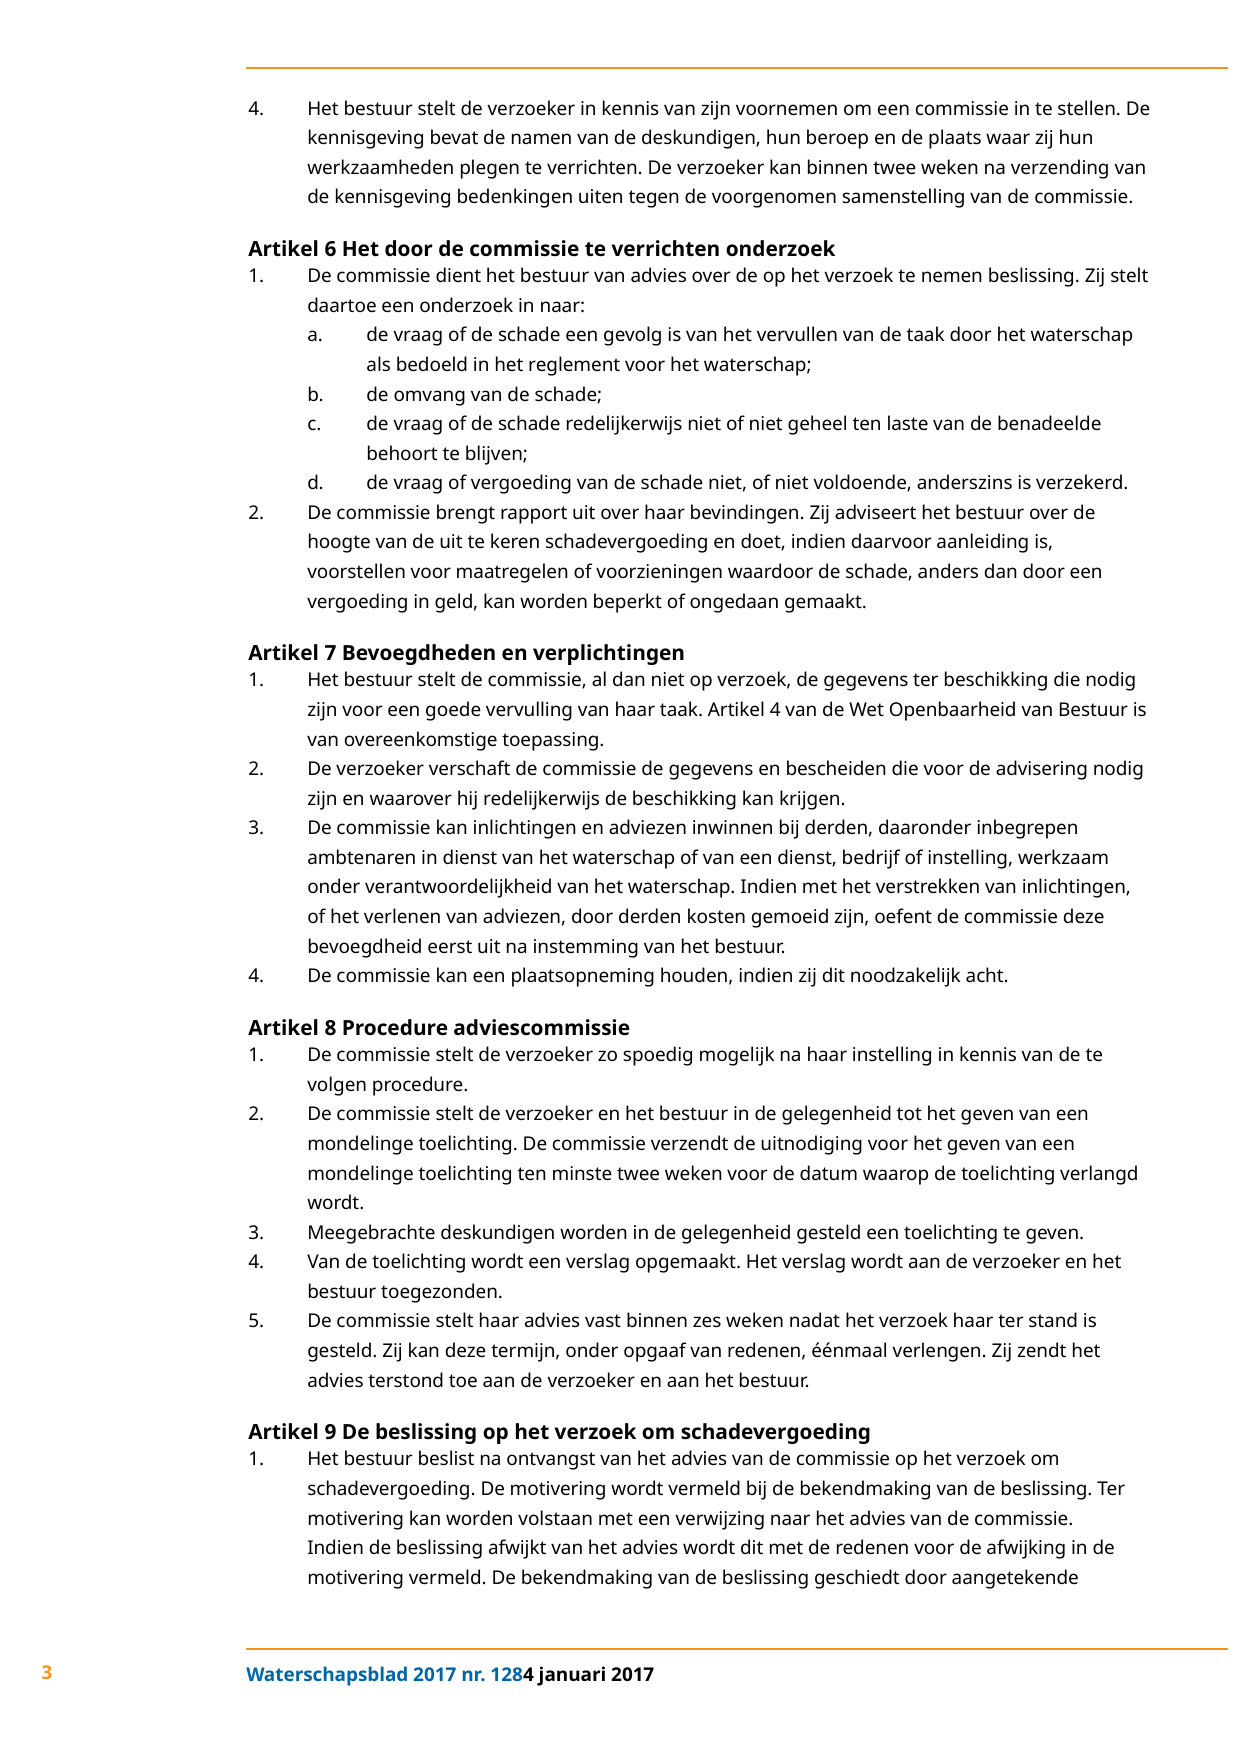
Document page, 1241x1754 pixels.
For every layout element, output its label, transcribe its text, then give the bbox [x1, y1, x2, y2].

text Artikel 8 Procedure adviescommissie [248, 1013, 1152, 1041]
list Het bestuur stelt de commissie, al dan niet op verzoek, de gegevens ter beschikking die nodig zijn voor een goede vervulling van haar taak. Artikel 4 van de Wet Openbaarheid van Bestuur is van overeenkomstige toepassing. [248, 667, 1152, 752]
list de vraag of de schade een gevolg is van het vervullen van de taak door het waterschap als bedoeld in het reglement voor het waterschap; [307, 322, 1152, 377]
list de omvang van de schade; [307, 381, 1152, 406]
list De commissie kan een plaatsopneming houden, indien zij dit noodzakelijk acht. [248, 962, 1152, 988]
list De commissie stelt haar advies vast binnen zes weken nadat het verzoek haar ter stand is gesteld. Zij kan deze termijn, onder opgaaf van redenen, éénmaal verlengen. Zij zendt het advies terstond toe aan de verzoeker en aan het bestuur. [248, 1308, 1152, 1392]
list De commissie stelt de verzoeker zo spoedig mogelijk na haar instelling in kennis van de te volgen procedure. [248, 1041, 1152, 1097]
list Indien de beslissing afwijkt van het advies wordt dit met de redenen voor de afwijking in de motivering vermeld. De bekendmaking van de beslissing geschiedt door aangetekende [248, 1534, 1152, 1590]
text Artikel 9 De beslissing op het verzoek om schadevergoeding [248, 1417, 1152, 1446]
list De commissie dient het bestuur van advies over de op het verzoek te nemen beslissing. Zij stelt daartoe een onderzoek in naar: [248, 262, 1152, 318]
list Het bestuur beslist na ontvangst van het advies van de commissie op het verzoek om schadevergoeding. De motivering wordt vermeld bij de bekendmaking van de beslissing. Ter motivering kan worden volstaan met een verwijzing naar het advies van de commissie. [248, 1446, 1152, 1531]
list de vraag of vergoeding van de schade niet, of niet voldoende, anderszins is verzekerd. [307, 469, 1152, 495]
list Van de toelichting wordt een verslag opgemaakt. Het verslag wordt aan de verzoeker en het bestuur toegezonden. [248, 1248, 1152, 1304]
list de vraag of de schade redelijkerwijs niet of niet geheel ten laste van de benadeelde behoort te blijven; [307, 410, 1152, 466]
text Artikel 6 Het door de commissie te verrichten onderzoek [248, 234, 1152, 262]
list De commissie brengt rapport uit over haar bevindingen. Zij adviseert het bestuur over de hoogte van de uit te keren schadevergoeding en doet, indien daarvoor aanleiding is, voorstellen voor maatregelen of voorzieningen waardoor de schade, anders dan door een vergoeding in geld, kan worden beperkt of ongedaan gemaakt. [248, 499, 1152, 613]
list Het bestuur stelt de verzoeker in kennis van zijn voornemen om een commissie in te stellen. De kennisgeving bevat de namen van de deskundigen, hun beroep en de plaats waar zij hun werkzaamheden plegen te verrichten. De verzoeker kan binnen twee weken na verzending van de kennisgeving bedenkingen uiten tegen de voorgenomen samenstelling van de commissie. [248, 95, 1152, 209]
list Meegebrachte deskundigen worden in de gelegenheid gesteld een toelichting te geven. [248, 1219, 1152, 1244]
picture [41, 47, 231, 172]
list De commissie kan inlichtingen en adviezen inwinnen bij derden, daaronder inbegrepen ambtenaren in dienst van het waterschap of van een dienst, bedrijf of instelling, werkzaam onder verantwoordelijkheid van het waterschap. Indien met het verstrekken van inlichtingen, of het verlenen van adviezen, door derden kosten gemoeid zijn, oefent de commissie deze bevoegdheid eerst uit na instemming van het bestuur. [248, 814, 1152, 959]
list De verzoeker verschaft de commissie de gegevens en bescheiden die voor de advisering nodig zijn en waarover hij redelijkerwijs de beschikking kan krijgen. [248, 755, 1152, 811]
text Artikel 7 Bevoegdheden en verplichtingen [248, 638, 1152, 667]
list De commissie stelt de verzoeker en het bestuur in de gelegenheid tot het geven van een mondelinge toelichting. De commissie verzendt de uitnodiging voor het geven van een mondelinge toelichting ten minste twee weken voor de datum waarop de toelichting verlangd wordt. [248, 1101, 1152, 1215]
